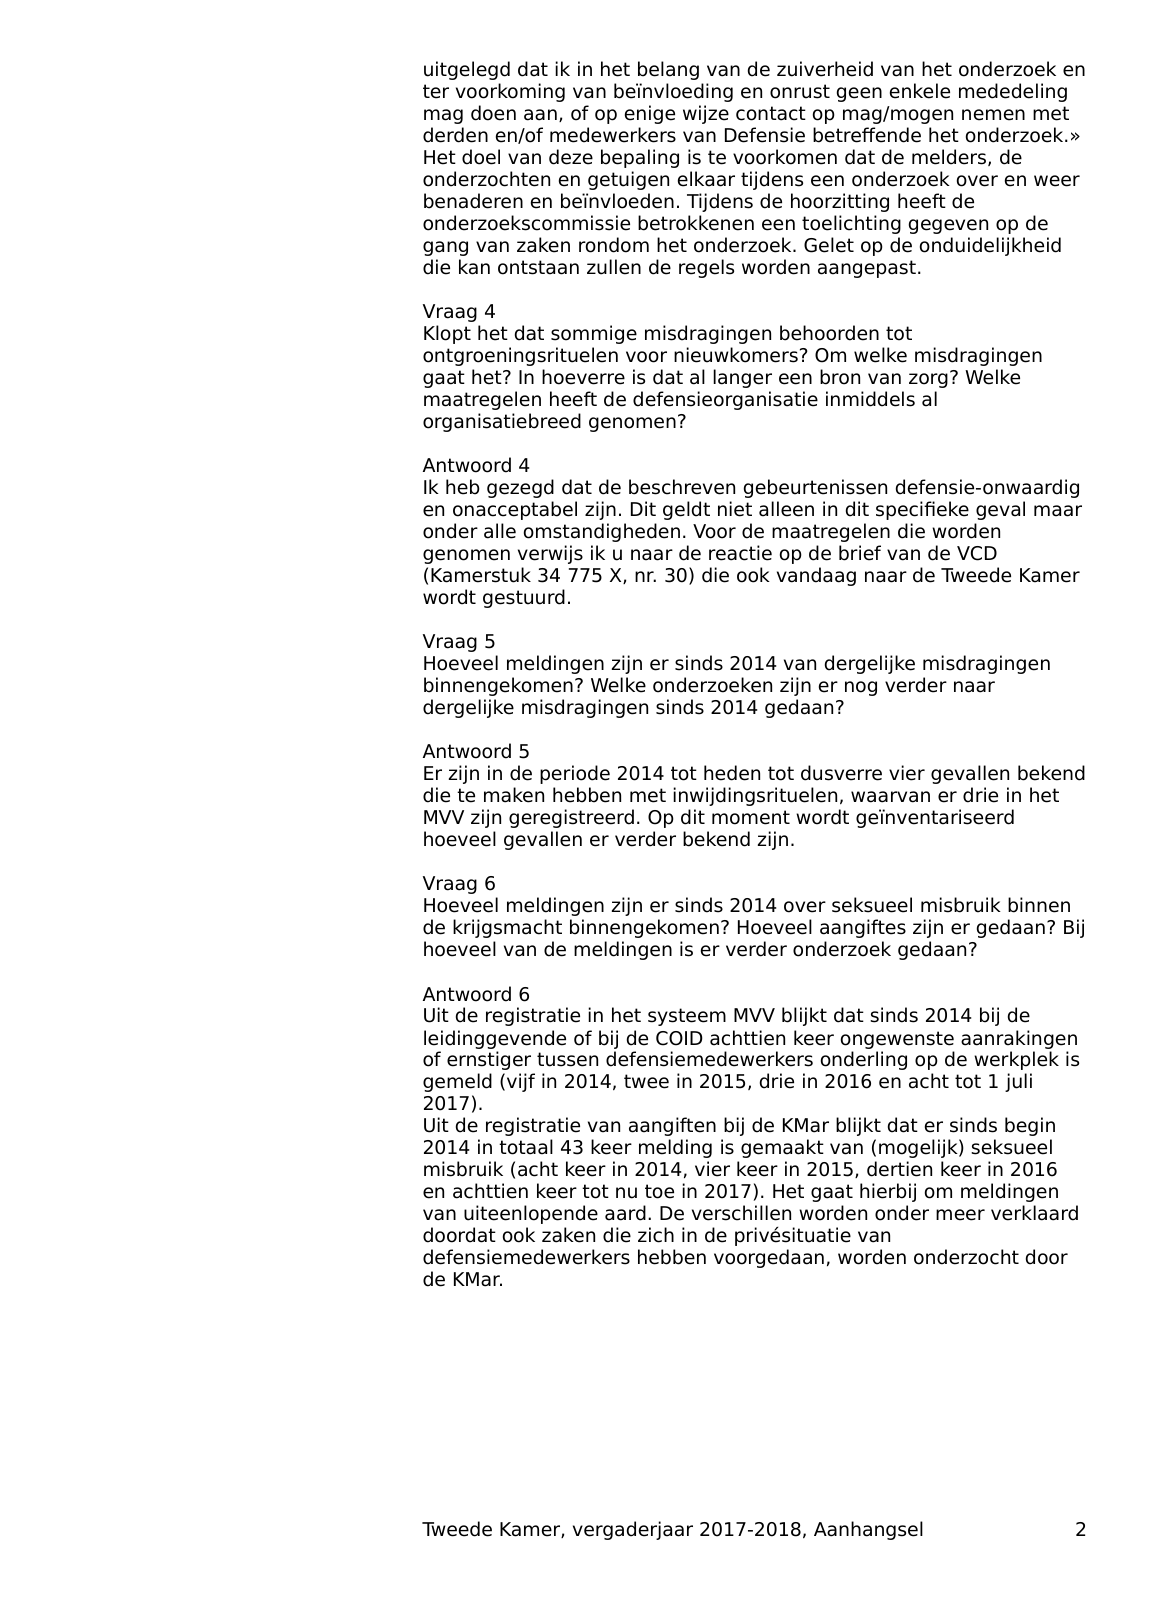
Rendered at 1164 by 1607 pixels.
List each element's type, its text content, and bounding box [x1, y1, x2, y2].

text Vraag 4 [422, 301, 1087, 323]
text Uit de registratie van aangiften bij de KMar blijkt dat er sinds begin 2014 in totaal 43 keer melding is gemaakt van (mogelijk) seksueel misbruik (acht keer in 2014, vier keer in 2015, dertien keer in 2016 en achttien keer tot nu toe in 2017). Het gaat hierbij om meldingen van uiteenlopende aard. De verschillen worden onder meer verklaard doordat ook zaken die zich in de privésituatie van defensiemedewerkers hebben voorgedaan, worden onderzocht door de KMar. [422, 1115, 1087, 1291]
text Antwoord 6 [422, 983, 1087, 1005]
text Vraag 5 [422, 631, 1087, 653]
text Ik heb gezegd dat de beschreven gebeurtenissen defensie-onwaardig en onacceptabel zijn. Dit geldt niet alleen in dit specifieke geval maar onder alle omstandigheden. Voor de maatregelen die worden genomen verwijs ik u naar de reactie op de brief van de VCD (Kamerstuk 34 775 X, nr. 30) die ook vandaag naar de Tweede Kamer wordt gestuurd. [422, 477, 1087, 609]
text Uit de registratie in het systeem MVV blijkt dat sinds 2014 bij de leidinggevende of bij de COID achttien keer ongewenste aanrakingen of ernstiger tussen defensiemedewerkers onderling op de werkplek is gemeld (vijf in 2014, twee in 2015, drie in 2016 en acht tot 1 juli 2017). [422, 1005, 1087, 1115]
text Hoeveel meldingen zijn er sinds 2014 van dergelijke misdragingen binnengekomen? Welke onderzoeken zijn er nog verder naar dergelijke misdragingen sinds 2014 gedaan? [422, 653, 1087, 719]
text Hoeveel meldingen zijn er sinds 2014 over seksueel misbruik binnen de krijgsmacht binnengekomen? Hoeveel aangiftes zijn er gedaan? Bij hoeveel van de meldingen is er verder onderzoek gedaan? [422, 895, 1087, 961]
text Er zijn in de periode 2014 tot heden tot dusverre vier gevallen bekend die te maken hebben met inwijdingsrituelen, waarvan er drie in het MVV zijn geregistreerd. Op dit moment wordt geïnventariseerd hoeveel gevallen er verder bekend zijn. [422, 763, 1087, 851]
text Antwoord 4 [422, 455, 1087, 477]
text Vraag 6 [422, 873, 1087, 895]
text Klopt het dat sommige misdragingen behoorden tot ontgroeningsrituelen voor nieuwkomers? Om welke misdragingen gaat het? In hoeverre is dat al langer een bron van zorg? Welke maatregelen heeft de defensieorganisatie inmiddels al organisatiebreed genomen? [422, 323, 1087, 433]
text uitgelegd dat ik in het belang van de zuiverheid van het onderzoek en ter voorkoming van beïnvloeding en onrust geen enkele mededeling mag doen aan, of op enige wijze contact op mag/mogen nemen met derden en/of medewerkers van Defensie betreffende het onderzoek.» Het doel van deze bepaling is te voorkomen dat de melders, de onderzochten en getuigen elkaar tijdens een onderzoek over en weer benaderen en beïnvloeden. Tijdens de hoorzitting heeft de onderzoekscommissie betrokkenen een toelichting gegeven op de gang van zaken rondom het onderzoek. Gelet op de onduidelijkheid die kan ontstaan zullen de regels worden aangepast. [422, 59, 1087, 279]
text Antwoord 5 [422, 741, 1087, 763]
